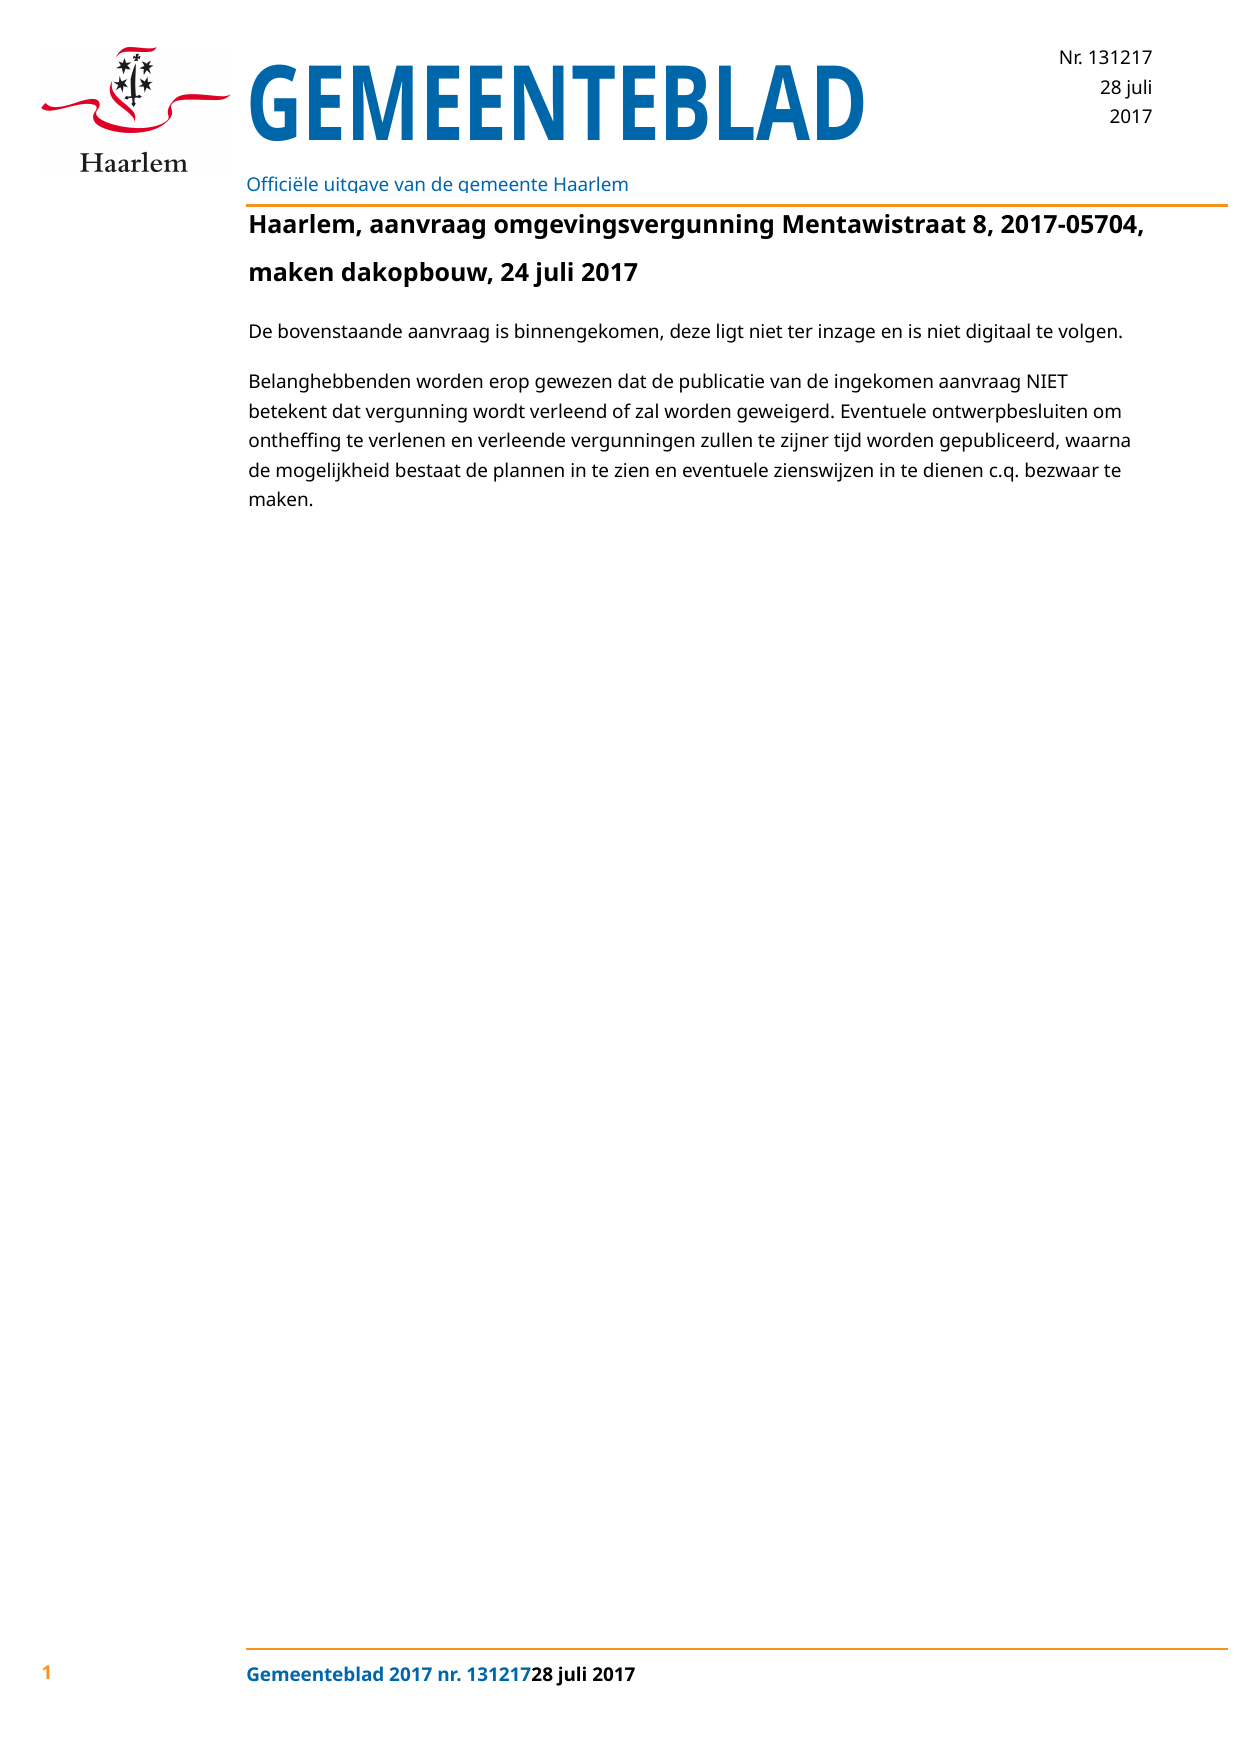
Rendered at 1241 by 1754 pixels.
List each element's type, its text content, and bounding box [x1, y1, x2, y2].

picture [41, 47, 231, 172]
text Belanghebbenden worden erop gewezen dat de publicatie van de ingekomen aanvraag NIET betekent dat vergunning wordt verleend of zal worden geweigerd. Eventuele ontwerpbesluiten om ontheffing te verlenen en verleende vergunningen zullen te zijner tijd worden gepubliceerd, waarna de mogelijkheid bestaat de plannen in te zien en eventuele zienswijzen in te dienen c.q. bezwaar te maken. [248, 368, 1152, 512]
text De bovenstaande aanvraag is binnengekomen, deze ligt niet ter inzage en is niet digitaal te volgen. [248, 318, 1152, 344]
text Haarlem, aanvraag omgevingsvergunning Mentawistraat 8, 2017-05704, maken dakopbouw, 24 juli 2017 [248, 207, 1152, 288]
